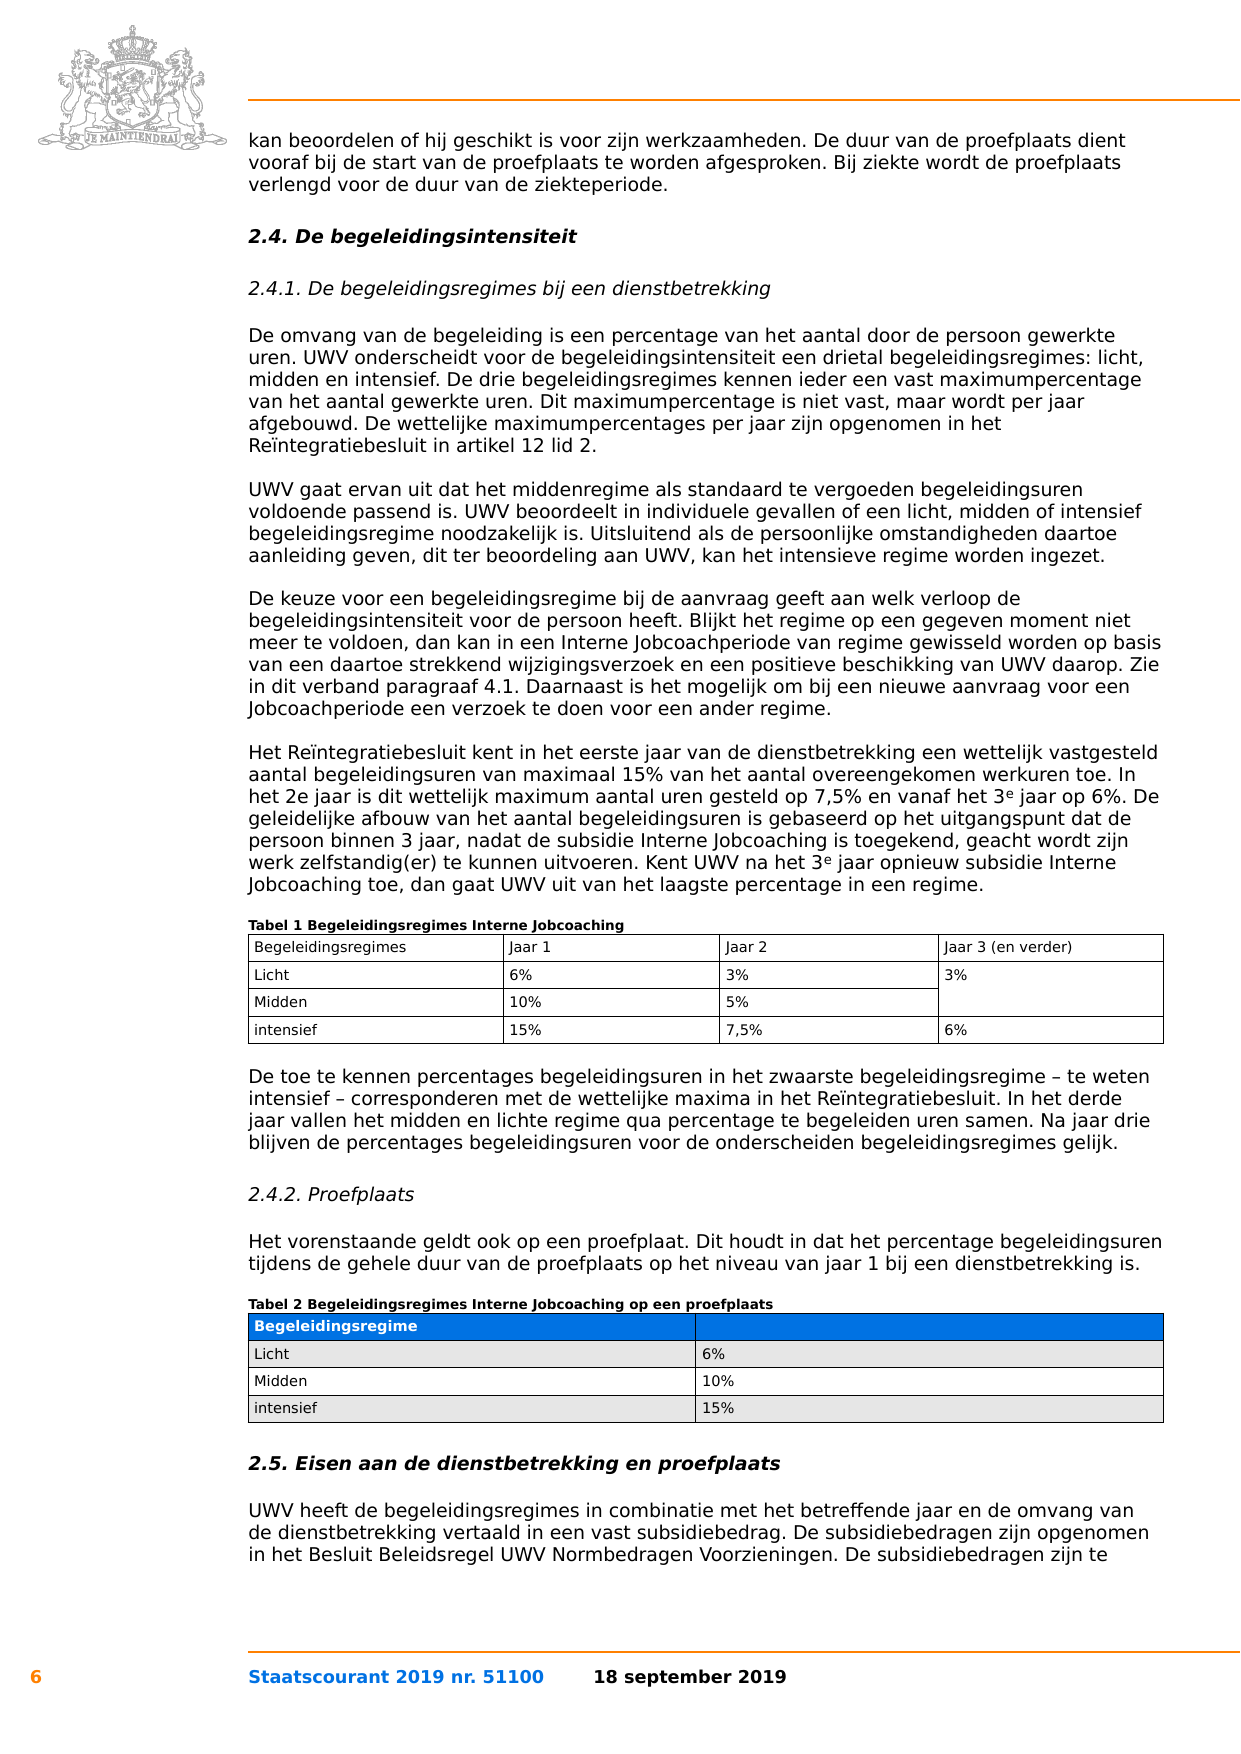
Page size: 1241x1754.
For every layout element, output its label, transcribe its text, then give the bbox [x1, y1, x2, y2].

text Het vorenstaande geldt ook op een proefplaat. Dit houdt in dat het percentage begeleidingsuren tijdens de gehele duur van de proefplaats op het niveau van jaar 1 bij een dienstbetrekking is. [248, 1231, 1163, 1275]
picture [38, 25, 227, 150]
table_header Tabel 1 Begeleidingsregimes Interne Jobcoaching [248, 918, 1163, 933]
table_cell 6% [504, 962, 719, 988]
text De toe te kennen percentages begeleidingsuren in het zwaarste begeleidingsregime – te weten intensief – corresponderen met de wettelijke maxima in het Reïntegratiebesluit. In het derde jaar vallen het midden en lichte regime qua percentage te begeleiden uren samen. Na jaar drie blijven de percentages begeleidingsuren voor de onderscheiden begeleidingsregimes gelijk. [248, 1066, 1163, 1154]
table_cell Begeleidingsregime [249, 1314, 695, 1340]
table_header Tabel 2 Begeleidingsregimes Interne Jobcoaching op een proefplaats [248, 1297, 1163, 1312]
text kan beoordelen of hij geschikt is voor zijn werkzaamheden. De duur van de proefplaats dient vooraf bij de start van de proefplaats te worden afgesproken. Bij ziekte wordt de proefplaats verlengd voor de duur van de ziekteperiode. [248, 130, 1163, 196]
table_cell 7,5% [720, 1017, 938, 1043]
subtitle 2.4. De begeleidingsintensiteit [248, 226, 1163, 248]
table_cell 10% [696, 1368, 1163, 1395]
table_cell 5% [720, 989, 938, 1016]
table_cell intensief [249, 1017, 503, 1043]
table_cell 3% [720, 962, 938, 988]
table_cell 15% [504, 1017, 719, 1043]
subtitle 2.5. Eisen aan de dienstbetrekking en proefplaats [248, 1453, 1163, 1475]
table_cell Midden [249, 1368, 695, 1395]
subtitle 2.4.2. Proefplaats [248, 1184, 1163, 1206]
table_cell Licht [249, 962, 503, 988]
text De omvang van de begeleiding is een percentage van het aantal door de persoon gewerkte uren. UWV onderscheidt voor de begeleidingsintensiteit een drietal begeleidingsregimes: licht, midden en intensief. De drie begeleidingsregimes kennen ieder een vast maximumpercentage van het aantal gewerkte uren. Dit maximumpercentage is niet vast, maar wordt per jaar afgebouwd. De wettelijke maximumpercentages per jaar zijn opgenomen in het Reïntegratiebesluit in artikel 12 lid 2. [248, 325, 1163, 457]
table_cell Jaar 2 [720, 935, 938, 961]
table_cell intensief [249, 1396, 695, 1422]
text De keuze voor een begeleidingsregime bij de aanvraag geeft aan welk verloop de begeleidingsintensiteit voor de persoon heeft. Blijkt het regime op een gegeven moment niet meer te voldoen, dan kan in een Interne Jobcoachperiode van regime gewisseld worden op basis van een daartoe strekkend wijzigingsverzoek en een positieve beschikking van UWV daarop. Zie in dit verband paragraaf 4.1. Daarnaast is het mogelijk om bij een nieuwe aanvraag voor een Jobcoachperiode een verzoek te doen voor een ander regime. [248, 588, 1163, 720]
table_cell 3% [939, 962, 1163, 1016]
table_cell Licht [249, 1341, 695, 1367]
table_cell 6% [696, 1341, 1163, 1367]
table_cell [696, 1314, 1163, 1340]
table_cell Begeleidingsregimes [249, 935, 503, 961]
table_cell Jaar 1 [504, 935, 719, 961]
table_cell 10% [504, 989, 719, 1016]
text UWV heeft de begeleidingsregimes in combinatie met het betreffende jaar en de omvang van de dienstbetrekking vertaald in een vast subsidiebedrag. De subsidiebedragen zijn opgenomen in het Besluit Beleidsregel UWV Normbedragen Voorzieningen. De subsidiebedragen zijn te [248, 1500, 1163, 1566]
table_cell Jaar 3 (en verder) [939, 935, 1163, 961]
table_cell 6% [939, 1017, 1163, 1043]
table_cell 15% [696, 1396, 1163, 1422]
text Het Reïntegratiebesluit kent in het eerste jaar van de dienstbetrekking een wettelijk vastgesteld aantal begeleidingsuren van maximaal 15% van het aantal overeengekomen werkuren toe. In het 2e jaar is dit wettelijk maximum aantal uren gesteld op 7,5% en vanaf het 3e jaar op 6%. De geleidelijke afbouw van het aantal begeleidingsuren is gebaseerd op het uitgangspunt dat de persoon binnen 3 jaar, nadat de subsidie Interne Jobcoaching is toegekend, geacht wordt zijn werk zelfstandig(er) te kunnen uitvoeren. Kent UWV na het 3e jaar opnieuw subsidie Interne Jobcoaching toe, dan gaat UWV uit van het laagste percentage in een regime. [248, 742, 1163, 896]
subtitle 2.4.1. De begeleidingsregimes bij een dienstbetrekking [248, 278, 1163, 300]
table_cell Midden [249, 989, 503, 1016]
text UWV gaat ervan uit dat het middenregime als standaard te vergoeden begeleidingsuren voldoende passend is. UWV beoordeelt in individuele gevallen of een licht, midden of intensief begeleidingsregime noodzakelijk is. Uitsluitend als de persoonlijke omstandigheden daartoe aanleiding geven, dit ter beoordeling aan UWV, kan het intensieve regime worden ingezet. [248, 478, 1163, 566]
